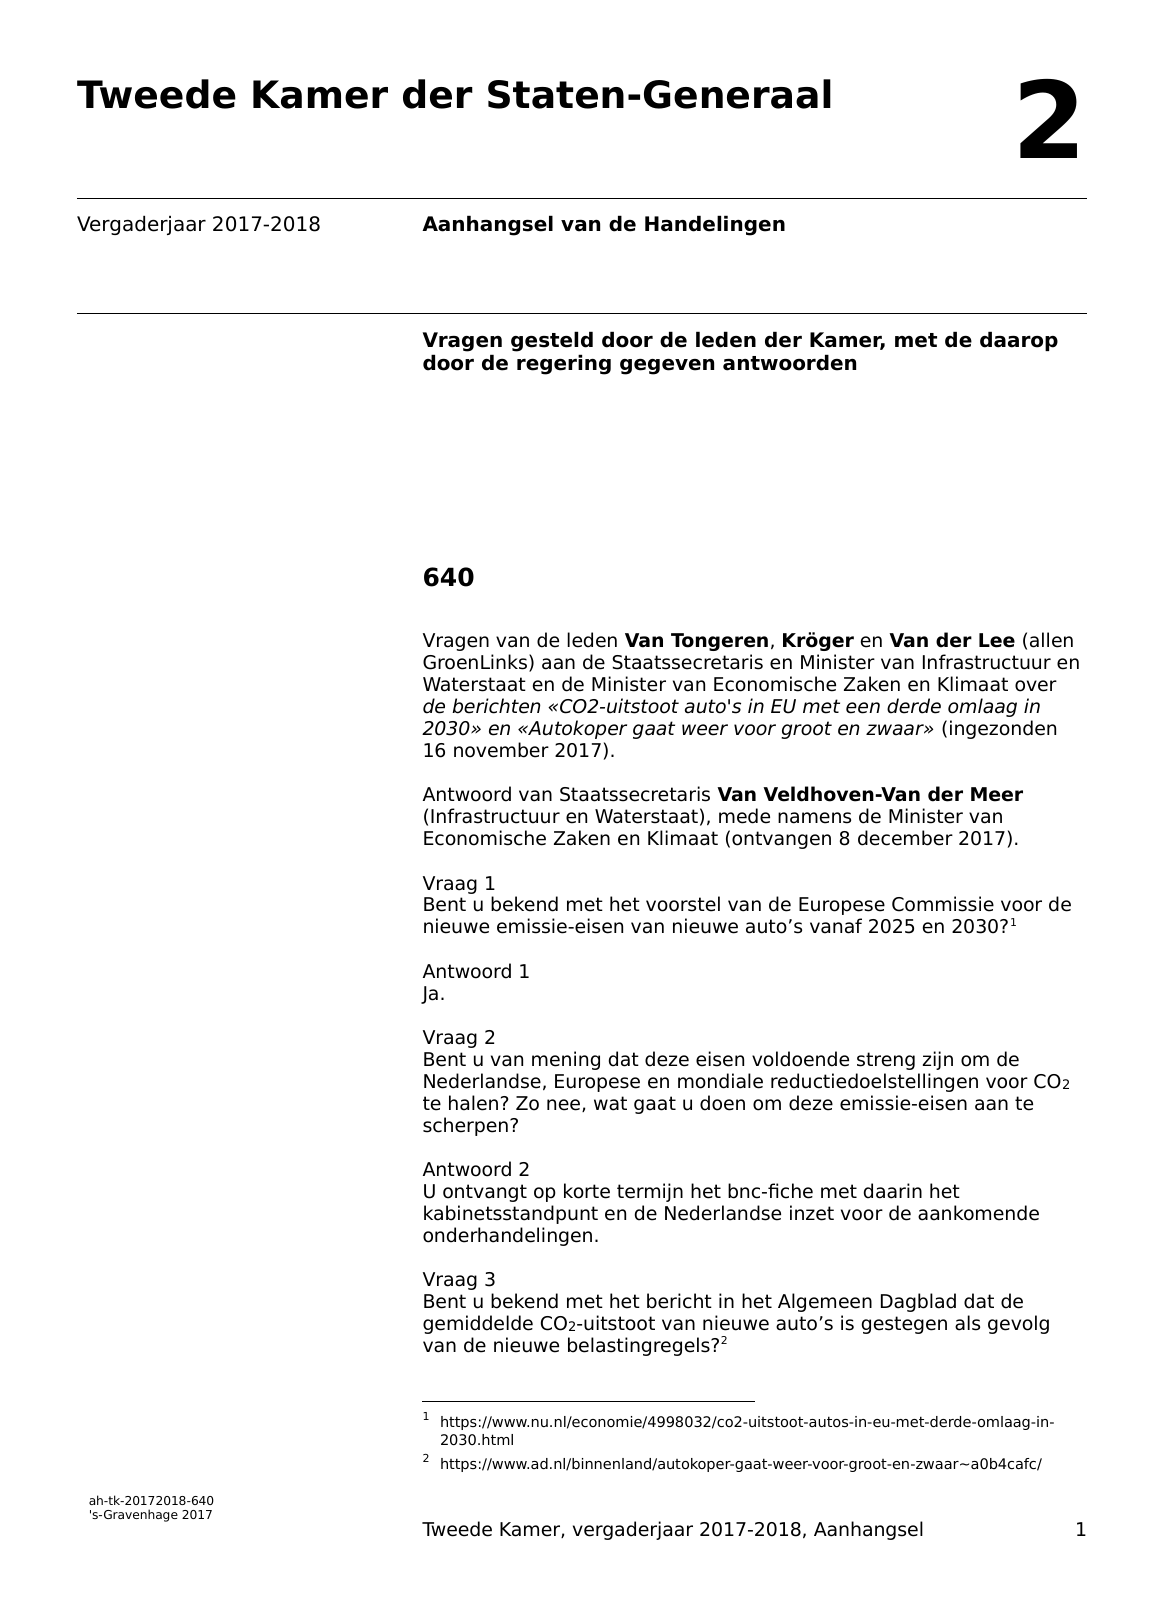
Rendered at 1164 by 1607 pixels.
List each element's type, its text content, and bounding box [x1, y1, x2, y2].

text Ja. [422, 982, 1087, 1004]
text ah-tk-20172018-640 [88, 1494, 323, 1508]
text Vragen van de leden Van Tongeren, Kröger en Van der Lee (allen GroenLinks) aan de Staatssecretaris en Minister van Infrastructuur en Waterstaat en de Minister van Economische Zaken en Klimaat over de berichten «CO2-uitstoot auto's in EU met een derde omlaag in 2030» en «Autokoper gaat weer voor groot en zwaar» (ingezonden 16 november 2017). [422, 630, 1087, 762]
table_cell Vragen gesteld door de leden der Kamer, met de daarop door de regering gegeven antwoorden [422, 314, 1087, 375]
text 640 [422, 563, 1087, 592]
text Bent u bekend met het voorstel van de Europese Commissie voor de nieuwe emissie-eisen van nieuwe auto’s vanaf 2025 en 2030? [422, 894, 1087, 938]
table_cell [77, 314, 422, 375]
text Bent u bekend met het bericht in het Algemeen Dagblad dat de gemiddelde CO2-uitstoot van nieuwe auto’s is gestegen als gevolg van de nieuwe belastingregels? [422, 1291, 1087, 1357]
text https://www.nu.nl/economie/4998032/co2-uitstoot-autos-in-eu-met-derde-omlaag-in-2030.html [422, 1410, 1087, 1449]
text Vraag 2 [422, 1027, 1087, 1049]
table_cell Vergaderjaar 2017-2018 [77, 199, 422, 313]
text Antwoord 2 [422, 1159, 1087, 1181]
text https://www.ad.nl/binnenland/autokoper-gaat-weer-voor-groot-en-zwaar~a0b4cafc/ [422, 1452, 1087, 1474]
table_cell Aanhangsel van de Handelingen [422, 199, 1087, 313]
text Antwoord van Staatssecretaris Van Veldhoven-Van der Meer (Infrastructuur en Waterstaat), mede namens de Minister van Economische Zaken en Klimaat (ontvangen 8 december 2017). [422, 784, 1087, 850]
text U ontvangt op korte termijn het bnc-fiche met daarin het kabinetsstandpunt en de Nederlandse inzet voor de aankomende onderhandelingen. [422, 1181, 1087, 1247]
text Antwoord 1 [422, 961, 1087, 982]
text Vraag 3 [422, 1269, 1087, 1291]
text Bent u van mening dat deze eisen voldoende streng zijn om de Nederlandse, Europese en mondiale reductiedoelstellingen voor CO2 te halen? Zo nee, wat gaat u doen om deze emissie-eisen aan te scherpen? [422, 1049, 1087, 1137]
text Vraag 1 [422, 872, 1087, 894]
table_header 2 [886, 59, 1087, 198]
table_header Tweede Kamer der Staten-Generaal [77, 59, 886, 198]
text 's-Gravenhage 2017 [88, 1508, 323, 1522]
